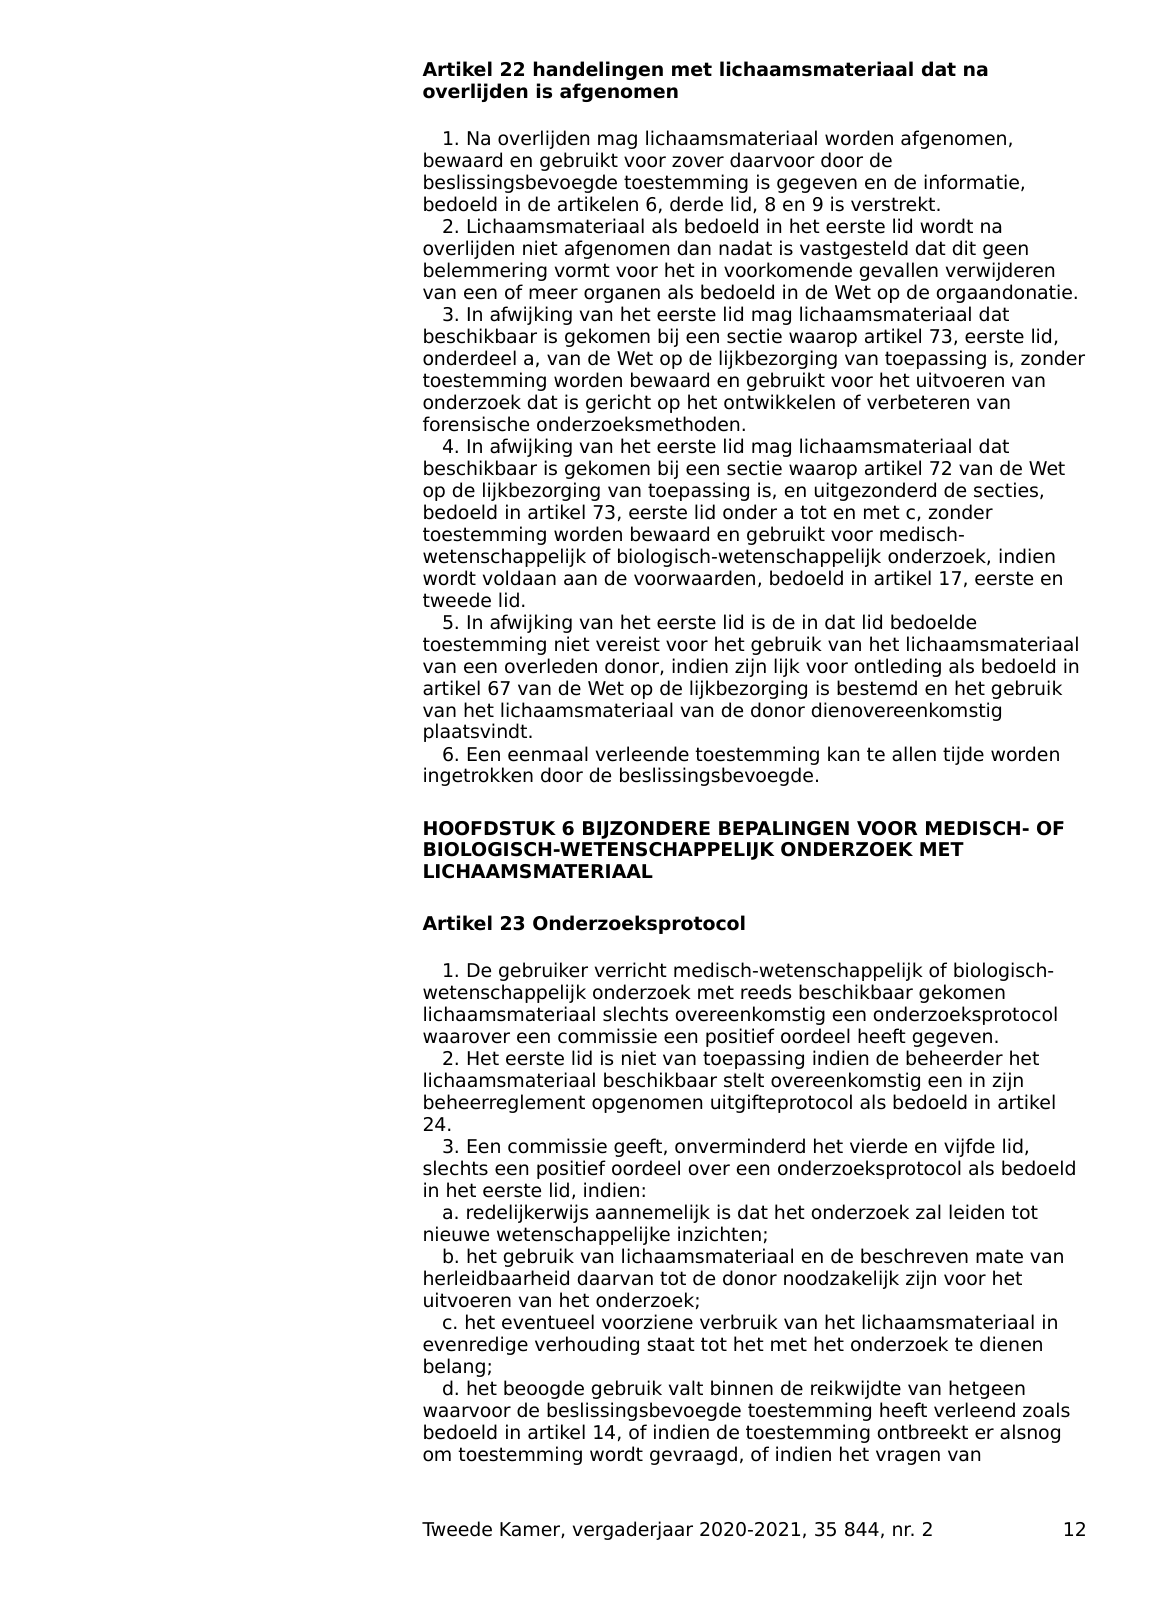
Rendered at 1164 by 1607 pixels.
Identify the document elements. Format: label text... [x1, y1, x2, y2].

text 2. Lichaamsmateriaal als bedoeld in het eerste lid wordt na overlijden niet afgenomen dan nadat is vastgesteld dat dit geen belemmering vormt voor het in voorkomende gevallen verwijderen van een of meer organen als bedoeld in de Wet op de orgaandonatie. [422, 216, 1087, 304]
text 3. Een commissie geeft, onverminderd het vierde en vijfde lid, slechts een positief oordeel over een onderzoeksprotocol als bedoeld in het eerste lid, indien: [422, 1136, 1087, 1202]
text b. het gebruik van lichaamsmateriaal en de beschreven mate van herleidbaarheid daarvan tot de donor noodzakelijk zijn voor het uitvoeren van het onderzoek; [422, 1246, 1087, 1312]
text d. het beoogde gebruik valt binnen de reikwijdte van hetgeen waarvoor de beslissingsbevoegde toestemming heeft verleend zoals bedoeld in artikel 14, of indien de toestemming ontbreekt er alsnog om toestemming wordt gevraagd, of indien het vragen van [422, 1378, 1087, 1466]
subtitle Artikel 23 Onderzoeksprotocol [422, 913, 1087, 935]
text 1. De gebruiker verricht medisch-wetenschappelijk of biologisch-wetenschappelijk onderzoek met reeds beschikbaar gekomen lichaamsmateriaal slechts overeenkomstig een onderzoeksprotocol waarover een commissie een positief oordeel heeft gegeven. [422, 960, 1087, 1048]
subtitle Artikel 22 handelingen met lichaamsmateriaal dat na overlijden is afgenomen [422, 59, 1087, 103]
text 2. Het eerste lid is niet van toepassing indien de beheerder het lichaamsmateriaal beschikbaar stelt overeenkomstig een in zijn beheerreglement opgenomen uitgifteprotocol als bedoeld in artikel 24. [422, 1048, 1087, 1136]
text 3. In afwijking van het eerste lid mag lichaamsmateriaal dat beschikbaar is gekomen bij een sectie waarop artikel 73, eerste lid, onderdeel a, van de Wet op de lijkbezorging van toepassing is, zonder toestemming worden bewaard en gebruikt voor het uitvoeren van onderzoek dat is gericht op het ontwikkelen of verbeteren van forensische onderzoeksmethoden. [422, 304, 1087, 436]
text 6. Een eenmaal verleende toestemming kan te allen tijde worden ingetrokken door de beslissingsbevoegde. [422, 743, 1087, 787]
text 5. In afwijking van het eerste lid is de in dat lid bedoelde toestemming niet vereist voor het gebruik van het lichaamsmateriaal van een overleden donor, indien zijn lijk voor ontleding als bedoeld in artikel 67 van de Wet op de lijkbezorging is bestemd en het gebruik van het lichaamsmateriaal van de donor dienovereenkomstig plaatsvindt. [422, 612, 1087, 743]
text c. het eventueel voorziene verbruik van het lichaamsmateriaal in evenredige verhouding staat tot het met het onderzoek te dienen belang; [422, 1312, 1087, 1378]
text a. redelijkerwijs aannemelijk is dat het onderzoek zal leiden tot nieuwe wetenschappelijke inzichten; [422, 1202, 1087, 1246]
text 4. In afwijking van het eerste lid mag lichaamsmateriaal dat beschikbaar is gekomen bij een sectie waarop artikel 72 van de Wet op de lijkbezorging van toepassing is, en uitgezonderd de secties, bedoeld in artikel 73, eerste lid onder a tot en met c, zonder toestemming worden bewaard en gebruikt voor medisch-wetenschappelijk of biologisch-wetenschappelijk onderzoek, indien wordt voldaan aan de voorwaarden, bedoeld in artikel 17, eerste en tweede lid. [422, 436, 1087, 612]
subtitle HOOFDSTUK 6 BIJZONDERE BEPALINGEN VOOR MEDISCH- OF BIOLOGISCH-WETENSCHAPPELIJK ONDERZOEK MET LICHAAMSMATERIAAL [422, 817, 1087, 883]
text 1. Na overlijden mag lichaamsmateriaal worden afgenomen, bewaard en gebruikt voor zover daarvoor door de beslissingsbevoegde toestemming is gegeven en de informatie, bedoeld in de artikelen 6, derde lid, 8 en 9 is verstrekt. [422, 128, 1087, 216]
